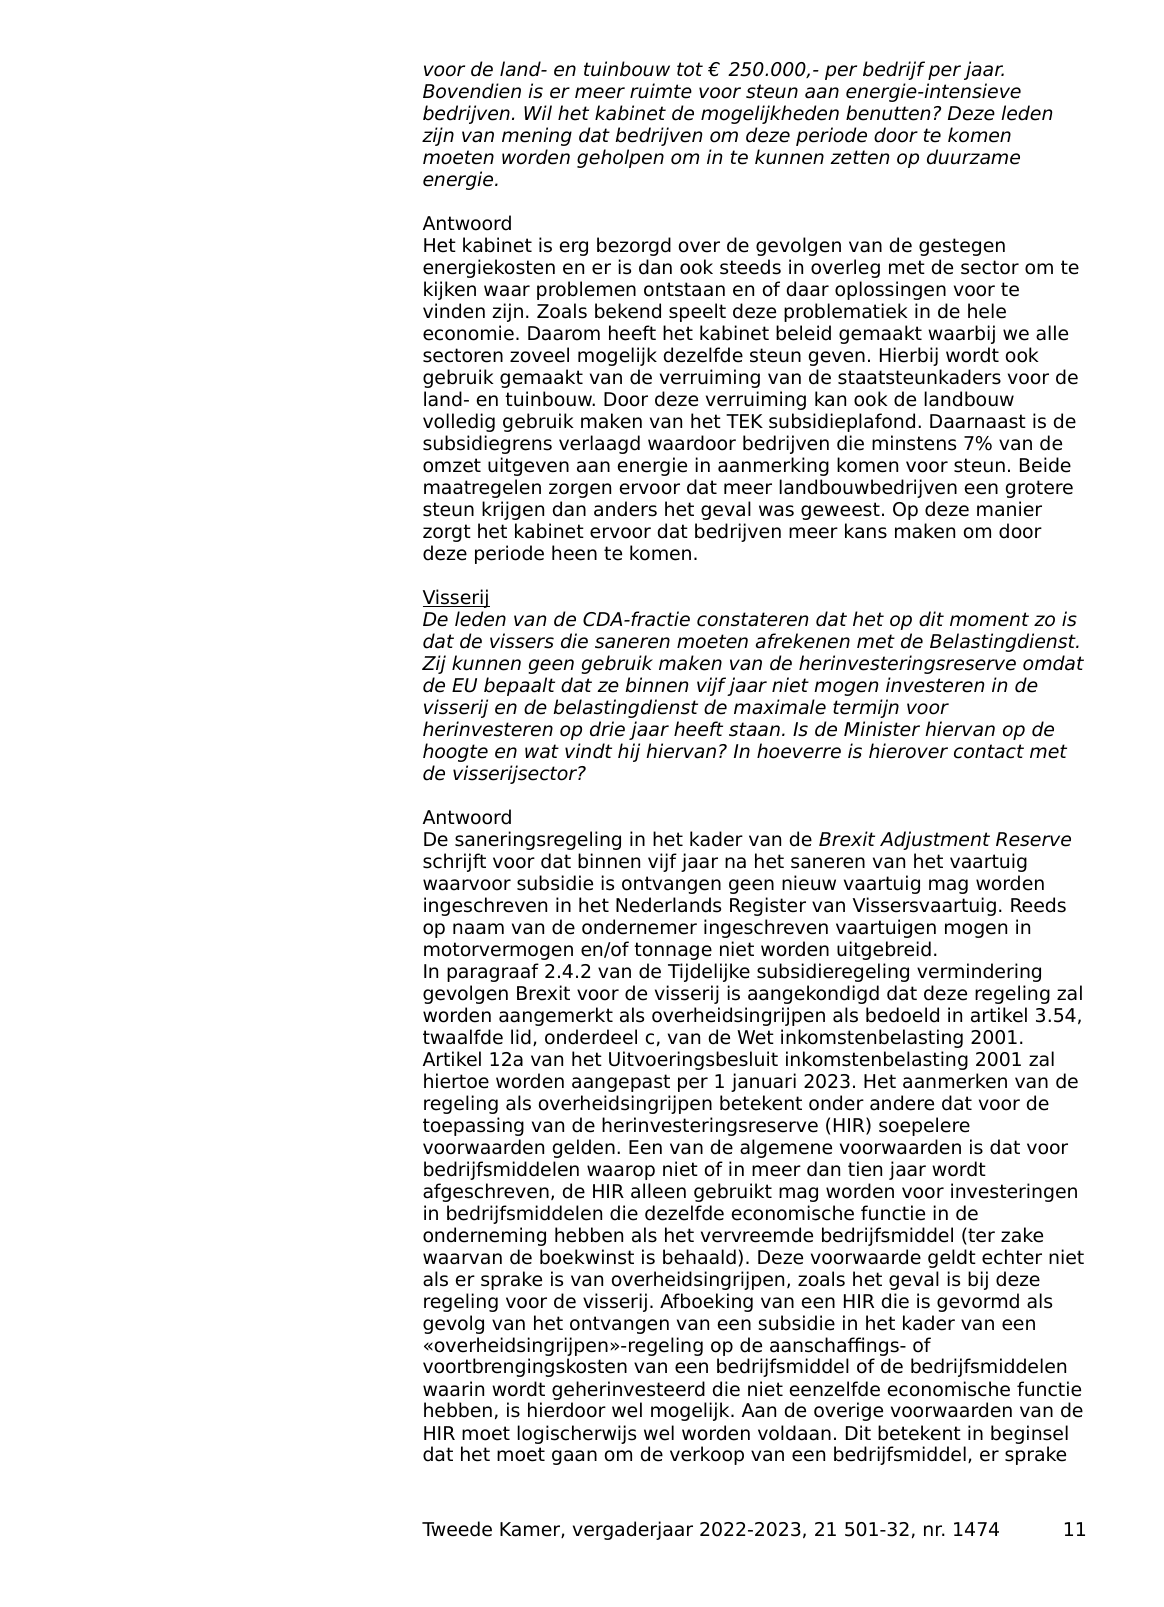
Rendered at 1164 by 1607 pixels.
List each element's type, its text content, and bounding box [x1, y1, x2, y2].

text De leden van de CDA-fractie constateren dat het op dit moment zo is dat de vissers die saneren moeten afrekenen met de Belastingdienst. Zij kunnen geen gebruik maken van de herinvesteringsreserve omdat de EU bepaalt dat ze binnen vijf jaar niet mogen investeren in de visserij en de belastingdienst de maximale termijn voor herinvesteren op drie jaar heeft staan. Is de Minister hiervan op de hoogte en wat vindt hij hiervan? In hoeverre is hierover contact met de visserijsector? [422, 609, 1087, 785]
text Visserij [422, 587, 1087, 609]
text Het kabinet is erg bezorgd over de gevolgen van de gestegen energiekosten en er is dan ook steeds in overleg met de sector om te kijken waar problemen ontstaan en of daar oplossingen voor te vinden zijn. Zoals bekend speelt deze problematiek in de hele economie. Daarom heeft het kabinet beleid gemaakt waarbij we alle sectoren zoveel mogelijk dezelfde steun geven. Hierbij wordt ook gebruik gemaakt van de verruiming van de staatsteunkaders voor de land- en tuinbouw. Door deze verruiming kan ook de landbouw volledig gebruik maken van het TEK subsidieplafond. Daarnaast is de subsidiegrens verlaagd waardoor bedrijven die minstens 7% van de omzet uitgeven aan energie in aanmerking komen voor steun. Beide maatregelen zorgen ervoor dat meer landbouwbedrijven een grotere steun krijgen dan anders het geval was geweest. Op deze manier zorgt het kabinet ervoor dat bedrijven meer kans maken om door deze periode heen te komen. [422, 235, 1087, 565]
text Antwoord [422, 213, 1087, 235]
text voor de land- en tuinbouw tot € 250.000,- per bedrijf per jaar. Bovendien is er meer ruimte voor steun aan energie-intensieve bedrijven. Wil het kabinet de mogelijkheden benutten? Deze leden zijn van mening dat bedrijven om deze periode door te komen moeten worden geholpen om in te kunnen zetten op duurzame energie. [422, 59, 1087, 191]
text De saneringsregeling in het kader van de Brexit Adjustment Reserve schrijft voor dat binnen vijf jaar na het saneren van het vaartuig waarvoor subsidie is ontvangen geen nieuw vaartuig mag worden ingeschreven in het Nederlands Register van Vissersvaartuig. Reeds op naam van de ondernemer ingeschreven vaartuigen mogen in motorvermogen en/of tonnage niet worden uitgebreid. [422, 829, 1087, 961]
text In paragraaf 2.4.2 van de Tijdelijke subsidieregeling vermindering gevolgen Brexit voor de visserij is aangekondigd dat deze regeling zal worden aangemerkt als overheidsingrijpen als bedoeld in artikel 3.54, twaalfde lid, onderdeel c, van de Wet inkomstenbelasting 2001. Artikel 12a van het Uitvoeringsbesluit inkomstenbelasting 2001 zal hiertoe worden aangepast per 1 januari 2023. Het aanmerken van de regeling als overheidsingrijpen betekent onder andere dat voor de toepassing van de herinvesteringsreserve (HIR) soepelere voorwaarden gelden. Een van de algemene voorwaarden is dat voor bedrijfsmiddelen waarop niet of in meer dan tien jaar wordt afgeschreven, de HIR alleen gebruikt mag worden voor investeringen in bedrijfsmiddelen die dezelfde economische functie in de onderneming hebben als het vervreemde bedrijfsmiddel (ter zake waarvan de boekwinst is behaald). Deze voorwaarde geldt echter niet als er sprake is van overheidsingrijpen, zoals het geval is bij deze regeling voor de visserij. Afboeking van een HIR die is gevormd als gevolg van het ontvangen van een subsidie in het kader van een «overheidsingrijpen»-regeling op de aanschaffings- of voortbrengingskosten van een bedrijfsmiddel of de bedrijfsmiddelen waarin wordt geherinvesteerd die niet eenzelfde economische functie hebben, is hierdoor wel mogelijk. Aan de overige voorwaarden van de HIR moet logischerwijs wel worden voldaan. Dit betekent in beginsel dat het moet gaan om de verkoop van een bedrijfsmiddel, er sprake [422, 961, 1087, 1466]
text Antwoord [422, 807, 1087, 829]
